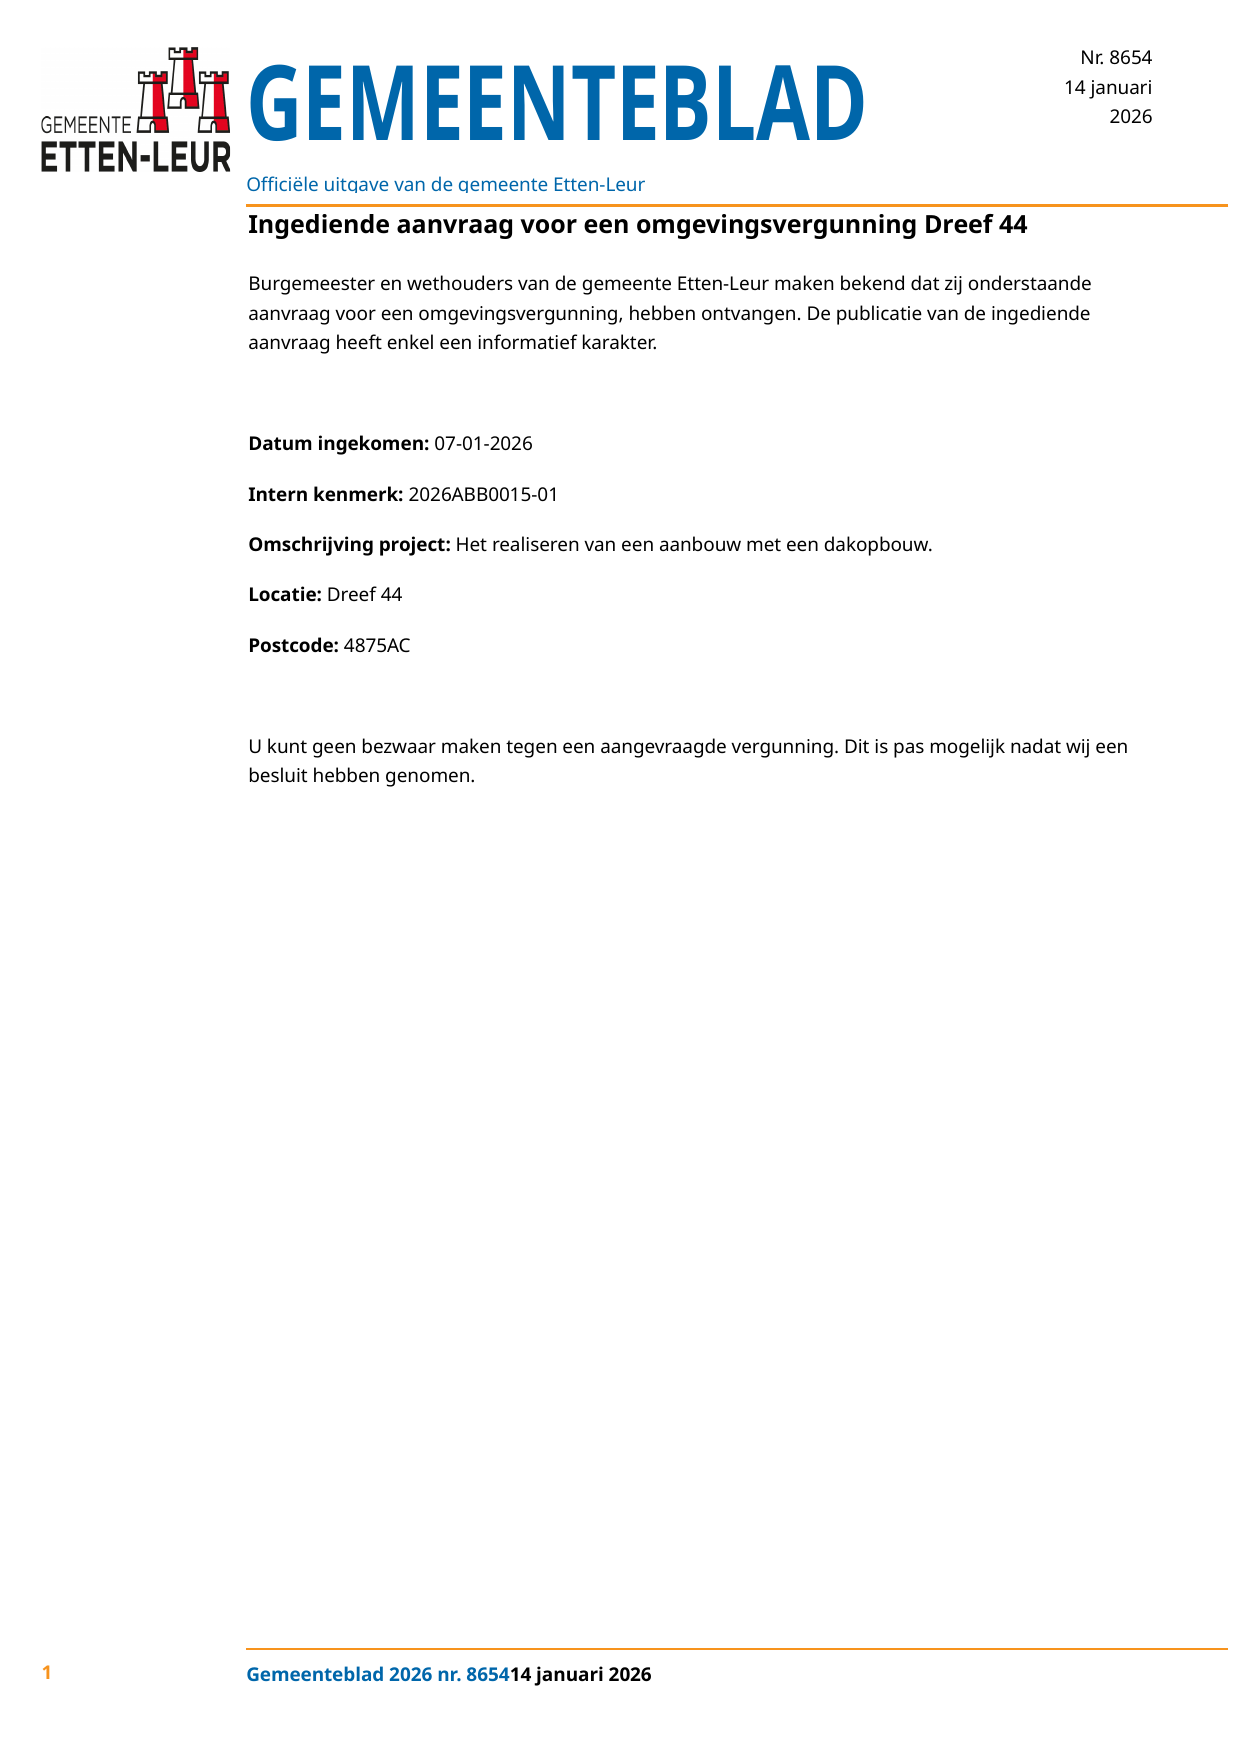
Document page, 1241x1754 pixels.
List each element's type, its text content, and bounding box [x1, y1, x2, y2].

text Burgemeester en wethouders van de gemeente Etten-Leur maken bekend dat zij onderstaande aanvraag voor een omgevingsvergunning, hebben ontvangen. De publicatie van de ingediende aanvraag heeft enkel een informatief karakter. [248, 270, 1152, 355]
text Omschrijving project: Het realiseren van een aanbouw met een dakopbouw. [248, 531, 1152, 557]
text Postcode: 4875AC [248, 632, 1152, 658]
text Ingediende aanvraag voor een omgevingsvergunning Dreef 44 [248, 207, 1152, 241]
picture [41, 47, 231, 172]
text Datum ingekomen: 07-01-2026 [248, 430, 1152, 456]
text U kunt geen bezwaar maken tegen een aangevraagde vergunning. Dit is pas mogelijk nadat wij een besluit hebben genomen. [248, 733, 1152, 788]
text Locatie: Dreef 44 [248, 582, 1152, 607]
text Intern kenmerk: 2026ABB0015-01 [248, 481, 1152, 506]
